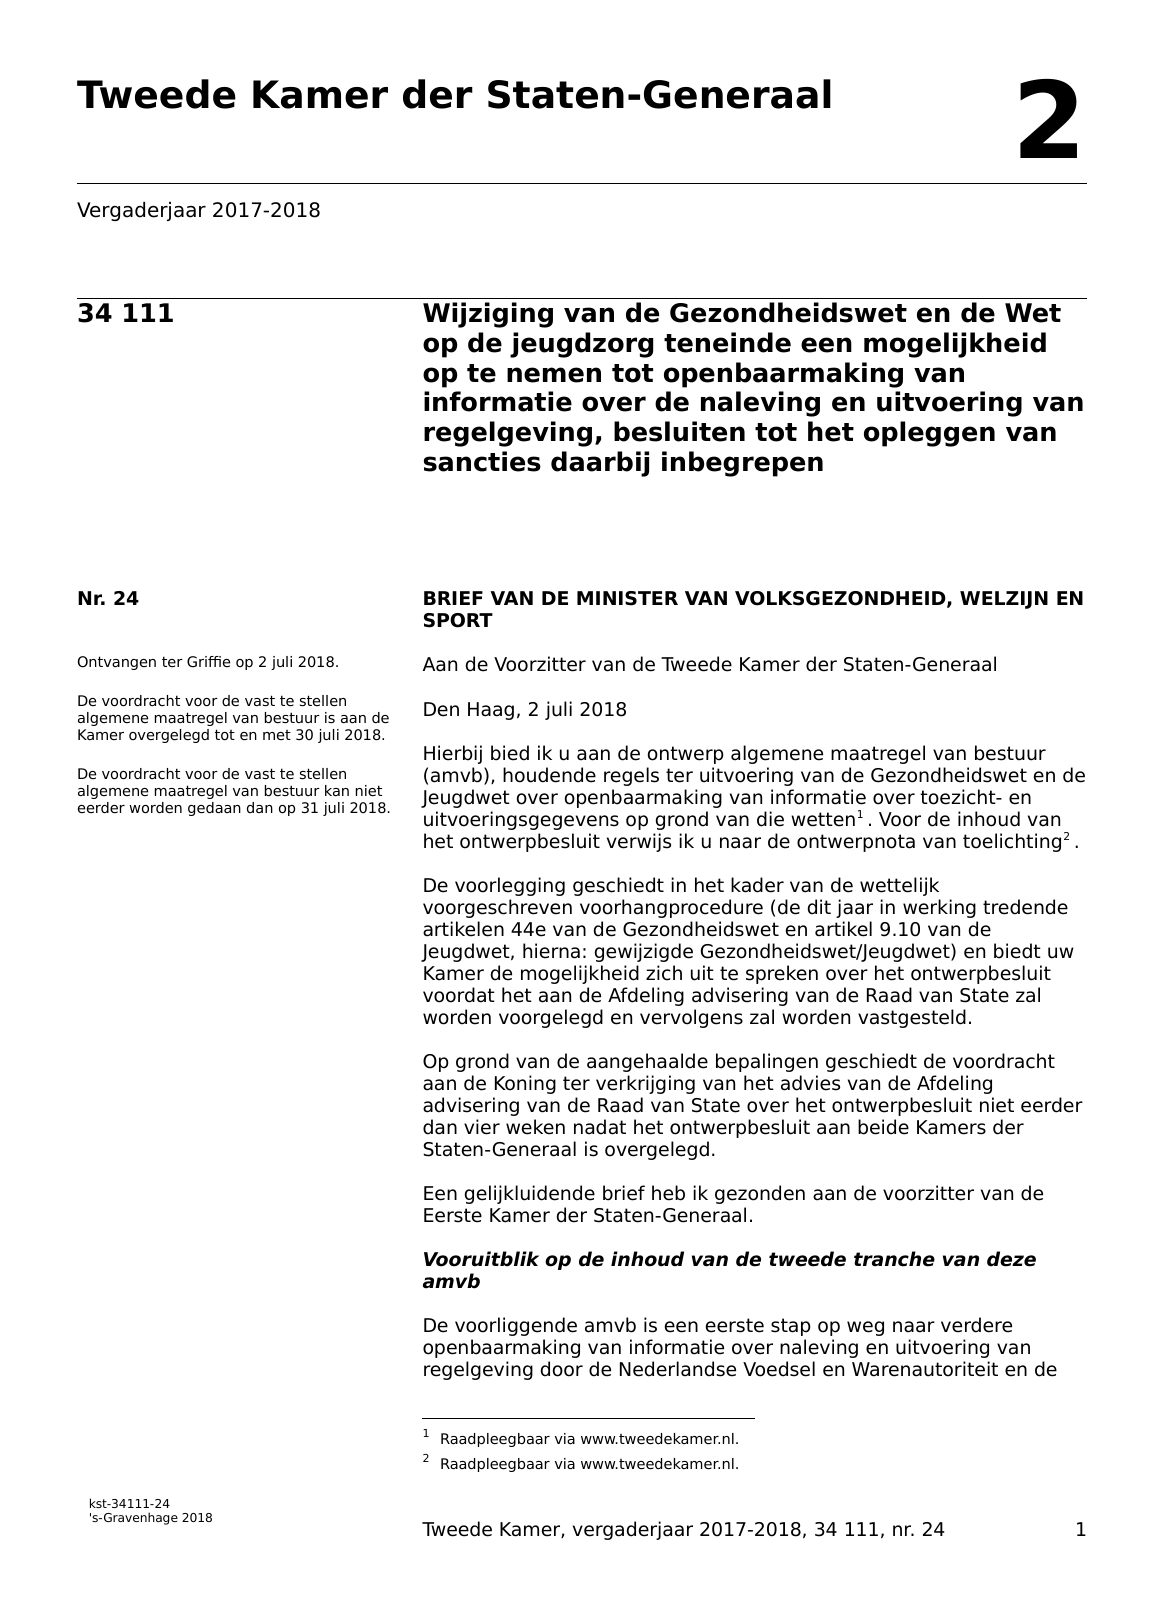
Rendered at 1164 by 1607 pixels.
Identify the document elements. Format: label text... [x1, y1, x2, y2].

text Raadpleegbaar via www.tweedekamer.nl. [422, 1452, 1087, 1474]
table_header Tweede Kamer der Staten-Generaal [77, 59, 886, 183]
subtitle Vooruitblik op de inhoud van de tweede tranche van deze amvb [422, 1249, 1087, 1293]
text De voordracht voor de vast te stellen algemene maatregel van bestuur is aan de Kamer overgelegd tot en met 30 juli 2018. [77, 693, 399, 744]
text [77, 744, 399, 766]
text Op grond van de aangehaalde bepalingen geschiedt de voordracht aan de Koning ter verkrijging van het advies van de Afdeling advisering van de Raad van State over het ontwerpbesluit niet eerder dan vier weken nadat het ontwerpbesluit aan beide Kamers der Staten-Generaal is overgelegd. [422, 1051, 1087, 1161]
text Ontvangen ter Griffie op 2 juli 2018. [77, 654, 399, 671]
text De voordracht voor de vast te stellen algemene maatregel van bestuur kan niet eerder worden gedaan dan op 31 juli 2018. [77, 766, 399, 817]
text Een gelijkluidende brief heb ik gezonden aan de voorzitter van de Eerste Kamer der Staten-Generaal. [422, 1183, 1087, 1227]
subtitle 34 111 Wijziging van de Gezondheidswet en de Wet op de jeugdzorg teneinde een mogelijkheid op te nemen tot openbaarmaking van informatie over de naleving en uitvoering van regelgeving, besluiten tot het opleggen van sancties daarbij inbegrepen [77, 299, 1087, 477]
subtitle Nr. 24 BRIEF VAN DE MINISTER VAN VOLKSGEZONDHEID, WELZIJN EN SPORT [77, 588, 1087, 632]
text Hierbij bied ik u aan de ontwerp algemene maatregel van bestuur (amvb), houdende regels ter uitvoering van de Gezondheidswet en de Jeugdwet over openbaarmaking van informatie over toezicht- en uitvoeringsgegevens op grond van die wetten. Voor de inhoud van het ontwerpbesluit verwijs ik u naar de ontwerpnota van toelichting. [422, 743, 1087, 852]
text De voorliggende amvb is een eerste stap op weg naar verdere openbaarmaking van informatie over naleving en uitvoering van regelgeving door de Nederlandse Voedsel en Warenautoriteit en de [422, 1315, 1087, 1381]
text Den Haag, 2 juli 2018 [422, 698, 1087, 720]
text [77, 671, 399, 693]
text Aan de Voorzitter van de Tweede Kamer der Staten-Generaal [422, 654, 1087, 676]
table_header 2 [886, 59, 1087, 183]
text De voorlegging geschiedt in het kader van de wettelijk voorgeschreven voorhangprocedure (de dit jaar in werking tredende artikelen 44e van de Gezondheidswet en artikel 9.10 van de Jeugdwet, hierna: gewijzigde Gezondheidswet/Jeugdwet) en biedt uw Kamer de mogelijkheid zich uit te spreken over het ontwerpbesluit voordat het aan de Afdeling advisering van de Raad van State zal worden voorgelegd en vervolgens zal worden vastgesteld. [422, 875, 1087, 1028]
text 's-Gravenhage 2018 [88, 1511, 323, 1525]
text kst-34111-24 [88, 1497, 323, 1511]
table_cell Vergaderjaar 2017-2018 [77, 184, 1087, 298]
text Raadpleegbaar via www.tweedekamer.nl. [422, 1427, 1087, 1449]
